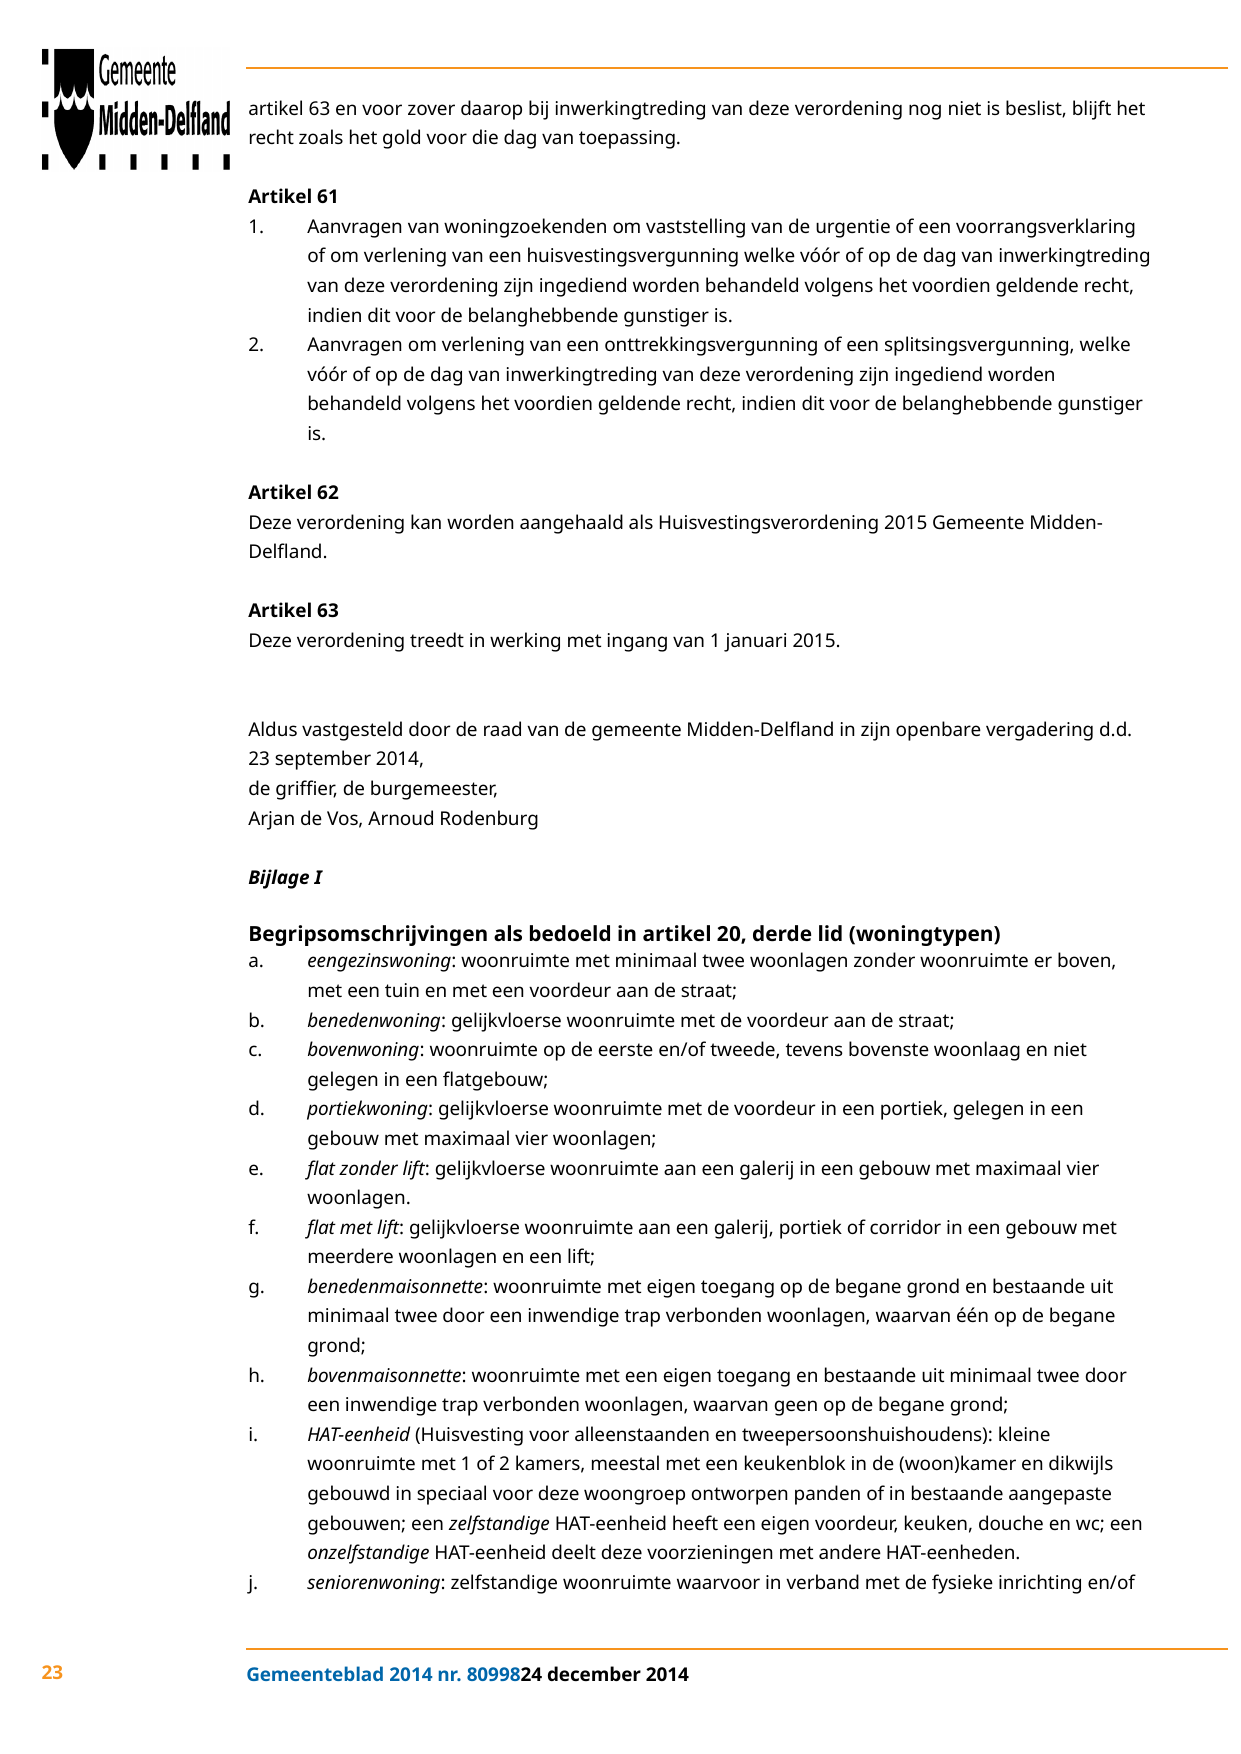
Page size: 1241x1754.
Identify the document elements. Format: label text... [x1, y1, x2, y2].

list flat met lift: gelijkvloerse woonruimte aan een galerij, portiek of corridor in een gebouw met meerdere woonlagen en een lift; [248, 1214, 1152, 1269]
text Artikel 61 [248, 183, 1152, 209]
text Arjan de Vos, Arnoud Rodenburg [248, 805, 1152, 831]
text artikel 63 en voor zover daarop bij inwerkingtreding van deze verordening nog niet is beslist, blijft het recht zoals het gold voor die dag van toepassing. [248, 95, 1152, 150]
picture [41, 47, 231, 172]
list HAT-eenheid (Huisvesting voor alleenstaanden en tweepersoonshuishoudens): kleine woonruimte met 1 of 2 kamers, meestal met een keukenblok in de (woon)kamer en dikwijls gebouwd in speciaal voor deze woongroep ontworpen panden of in bestaande aangepaste gebouwen; een zelfstandige HAT-eenheid heeft een eigen voordeur, keuken, douche en wc; een onzelfstandige HAT-eenheid deelt deze voorzieningen met andere HAT-eenheden. [248, 1421, 1152, 1565]
text Artikel 63 [248, 598, 1152, 623]
list portiekwoning: gelijkvloerse woonruimte met de voordeur in een portiek, gelegen in een gebouw met maximaal vier woonlagen; [248, 1096, 1152, 1151]
list flat zonder lift: gelijkvloerse woonruimte aan een galerij in een gebouw met maximaal vier woonlagen. [248, 1155, 1152, 1210]
list benedenwoning: gelijkvloerse woonruimte met de voordeur aan de straat; [248, 1007, 1152, 1033]
text Aldus vastgesteld door de raad van de gemeente Midden-Delfland in zijn openbare vergadering d.d. 23 september 2014, [248, 716, 1152, 771]
list Aanvragen van woningzoekenden om vaststelling van de urgentie of een voorrangsverklaring of om verlening van een huisvestingsvergunning welke vóór of op de dag van inwerkingtreding van deze verordening zijn ingediend worden behandeld volgens het voordien geldende recht, indien dit voor de belanghebbende gunstiger is. [248, 213, 1152, 328]
list bovenwoning: woonruimte op de eerste en/of tweede, tevens bovenste woonlaag en niet gelegen in een flatgebouw; [248, 1036, 1152, 1092]
text de griffier, de burgemeester, [248, 775, 1152, 801]
text Begripsomschrijvingen als bedoeld in artikel 20, derde lid (woningtypen) [248, 919, 1152, 948]
text Artikel 62 [248, 479, 1152, 505]
list benedenmaisonnette: woonruimte met eigen toegang op de begane grond en bestaande uit minimaal twee door een inwendige trap verbonden woonlagen, waarvan één op de begane grond; [248, 1273, 1152, 1358]
list eengezinswoning: woonruimte met minimaal twee woonlagen zonder woonruimte er boven, met een tuin en met een voordeur aan de straat; [248, 948, 1152, 1003]
list bovenmaisonnette: woonruimte met een eigen toegang en bestaande uit minimaal twee door een inwendige trap verbonden woonlagen, waarvan geen op de begane grond; [248, 1362, 1152, 1417]
text Deze verordening kan worden aangehaald als Huisvestingsverordening 2015 Gemeente Midden-Delfland. [248, 509, 1152, 564]
text Bijlage I [248, 864, 1152, 890]
list Aanvragen om verlening van een onttrekkingsvergunning of een splitsingsvergunning, welke vóór of op de dag van inwerkingtreding van deze verordening zijn ingediend worden behandeld volgens het voordien geldende recht, indien dit voor de belanghebbende gunstiger is. [248, 331, 1152, 446]
list seniorenwoning: zelfstandige woonruimte waarvoor in verband met de fysieke inrichting en/of [248, 1569, 1152, 1595]
text Deze verordening treedt in werking met ingang van 1 januari 2015. [248, 627, 1152, 653]
